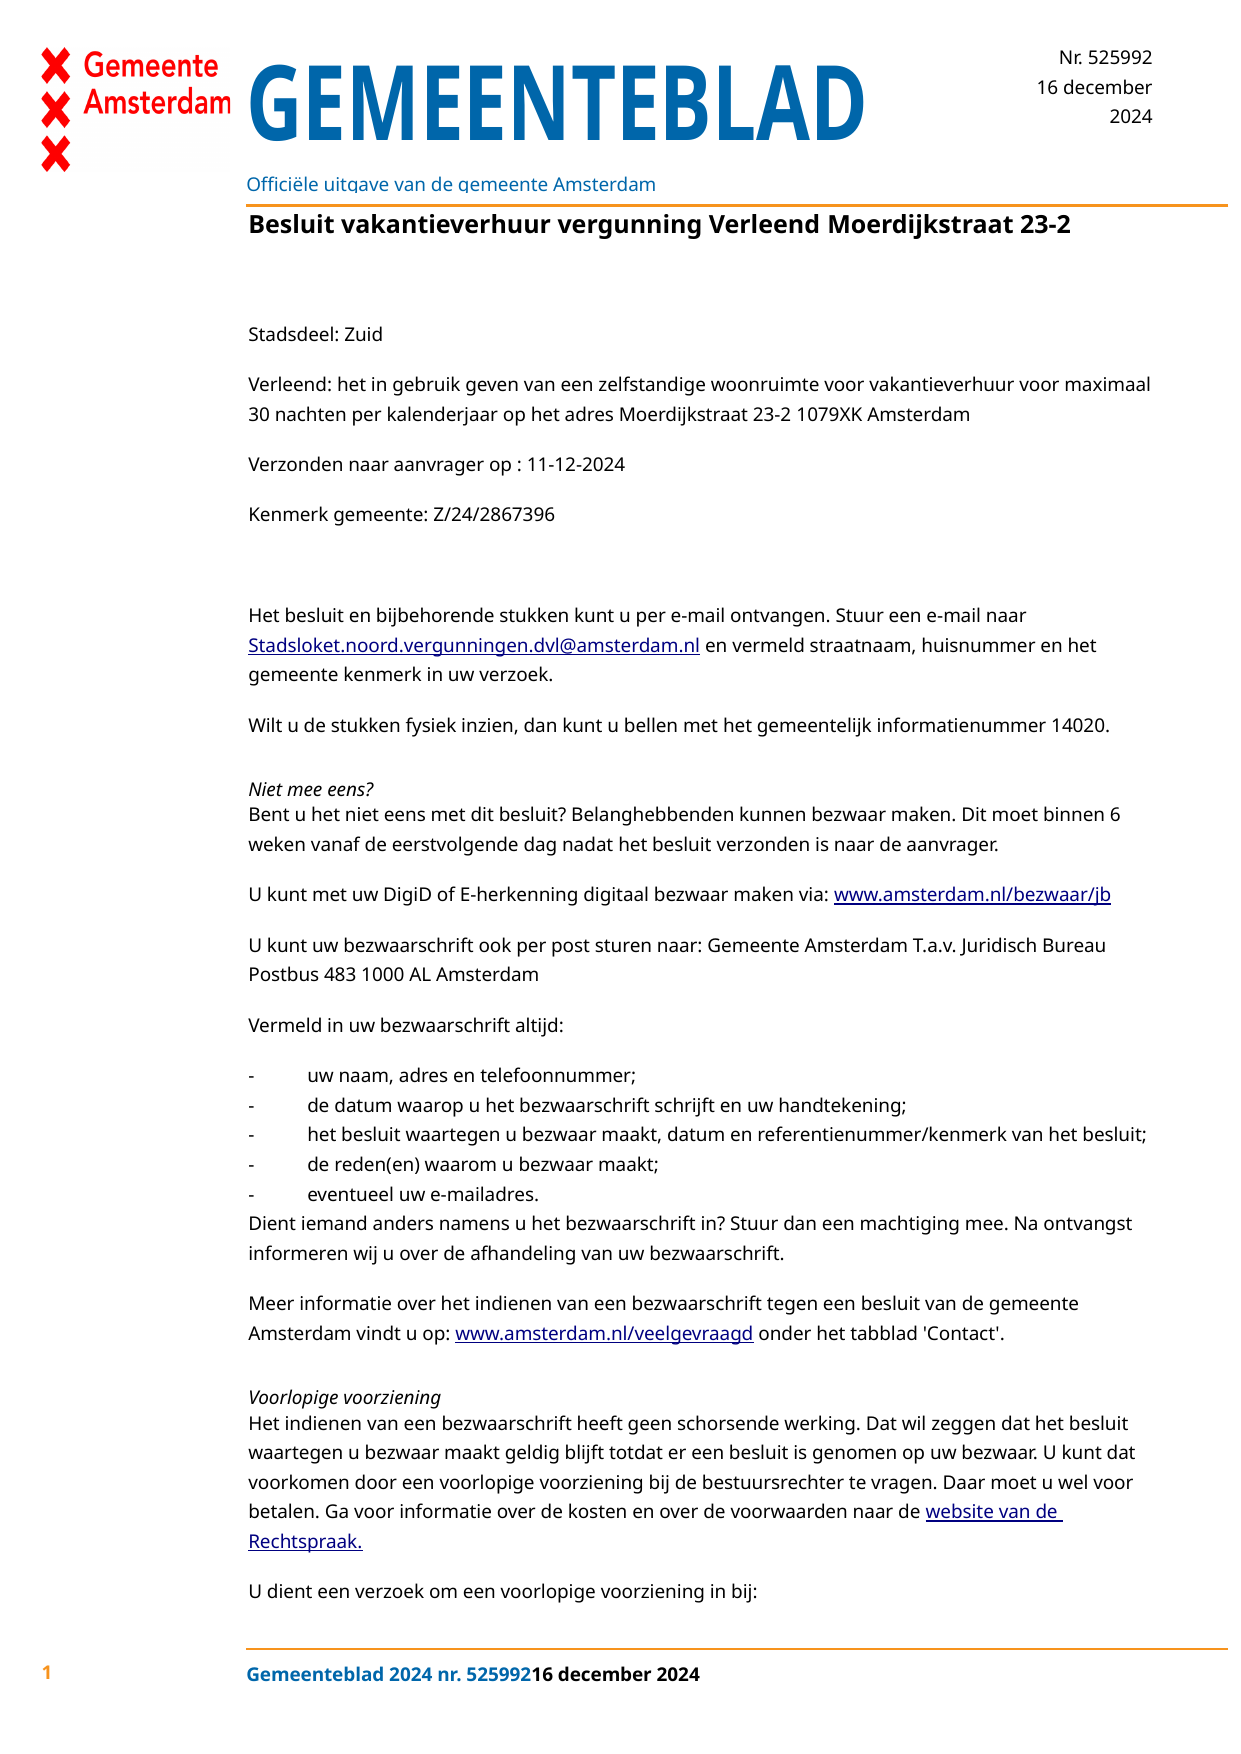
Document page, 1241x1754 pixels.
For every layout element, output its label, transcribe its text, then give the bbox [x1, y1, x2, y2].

text Vermeld in uw bezwaarschrift altijd: [248, 1012, 1152, 1038]
list het besluit waartegen u bezwaar maakt, datum en referentienummer/kenmerk van het besluit; [248, 1122, 1152, 1147]
text Het indienen van een bezwaarschrift heeft geen schorsende werking. Dat wil zeggen dat het besluit waartegen u bezwaar maakt geldig blijft totdat er een besluit is genomen op uw bezwaar. U kunt dat voorkomen door een voorlopige voorziening bij de bestuursrechter te vragen. Daar moet u wel voor betalen. Ga voor informatie over de kosten en over de voorwaarden naar de website van de Rechtspraak. [248, 1410, 1152, 1554]
text Bent u het niet eens met dit besluit? Belanghebbenden kunnen bezwaar maken. Dit moet binnen 6 weken vanaf de eerstvolgende dag nadat het besluit verzonden is naar de aanvrager. [248, 802, 1152, 857]
list de datum waarop u het bezwaarschrift schrijft en uw handtekening; [248, 1092, 1152, 1118]
list uw naam, adres en telefoonnummer; [248, 1062, 1152, 1088]
text Niet mee eens? [248, 776, 1152, 802]
text Voorlopige voorziening [248, 1384, 1152, 1410]
picture [41, 47, 231, 172]
text U dient een verzoek om een voorlopige voorziening in bij: [248, 1578, 1152, 1604]
text Verleend: het in gebruik geven van een zelfstandige woonruimte voor vakantieverhuur voor maximaal 30 nachten per kalenderjaar op het adres Moerdijkstraat 23-2 1079XK Amsterdam [248, 371, 1152, 426]
text Stadsdeel: Zuid [248, 321, 1152, 346]
text U kunt uw bezwaarschrift ook per post sturen naar: Gemeente Amsterdam T.a.v. Juridisch Bureau Postbus 483 1000 AL Amsterdam [248, 932, 1152, 987]
list eventueel uw e-mailadres. [248, 1181, 1152, 1207]
text Verzonden naar aanvrager op : 11-12-2024 [248, 451, 1152, 477]
list de reden(en) waarom u bezwaar maakt; [248, 1151, 1152, 1177]
text U kunt met uw DigiD of E-herkenning digitaal bezwaar maken via: www.amsterdam.nl/bezwaar/jb [248, 882, 1152, 907]
text Besluit vakantieverhuur vergunning Verleend Moerdijkstraat 23-2 [248, 207, 1152, 241]
text Wilt u de stukken fysiek inzien, dan kunt u bellen met het gemeentelijk informatienummer 14020. [248, 712, 1152, 738]
text Meer informatie over het indienen van een bezwaarschrift tegen een besluit van de gemeente Amsterdam vindt u op: www.amsterdam.nl/veelgevraagd onder het tabblad 'Contact'. [248, 1290, 1152, 1346]
text Dient iemand anders namens u het bezwaarschrift in? Stuur dan een machtiging mee. Na ontvangst informeren wij u over de afhandeling van uw bezwaarschrift. [248, 1210, 1152, 1266]
text Het besluit en bijbehorende stukken kunt u per e-mail ontvangen. Stuur een e-mail naar Stadsloket.noord.vergunningen.dvl@amsterdam.nl en vermeld straatnaam, huisnummer en het gemeente kenmerk in uw verzoek. [248, 602, 1152, 687]
text Kenmerk gemeente: Z/24/2867396 [248, 502, 1152, 527]
